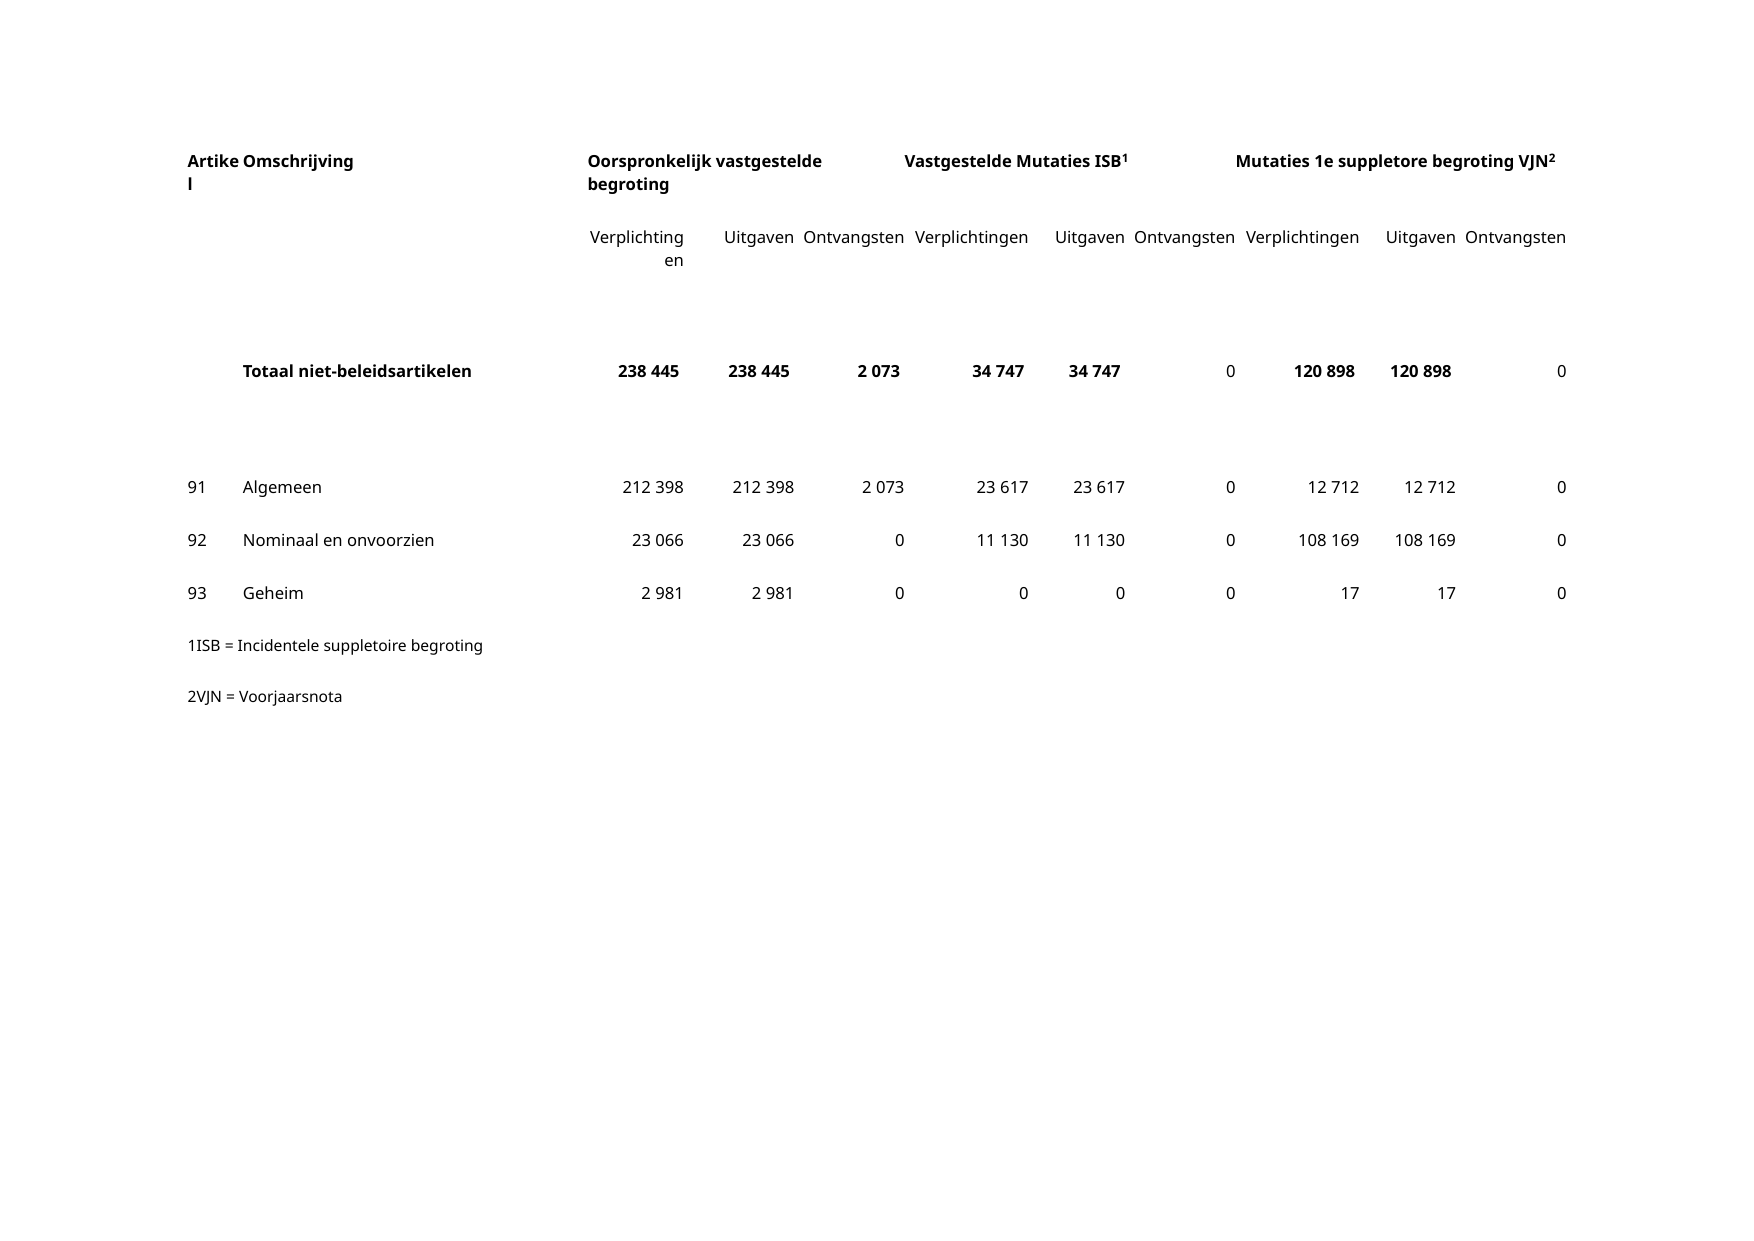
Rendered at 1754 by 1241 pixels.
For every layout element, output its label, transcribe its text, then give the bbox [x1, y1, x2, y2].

table_cell [1235, 418, 1359, 476]
table_cell [188, 359, 243, 418]
table_cell 0 [1456, 529, 1566, 582]
table_cell [188, 301, 243, 359]
table_cell [1235, 301, 1359, 359]
table_header Mutaties 1e suppletore begroting VJN2 [1235, 150, 1566, 225]
table_cell 0 [1125, 359, 1235, 418]
table_cell 0 [1125, 529, 1235, 582]
table_header Vastgestelde Mutaties ISB1 [904, 150, 1235, 225]
table_cell [188, 225, 243, 301]
table_cell Verplichtingen [904, 225, 1028, 301]
table_cell 0 [1456, 582, 1566, 634]
table_cell [794, 418, 904, 476]
table_cell 108 169 [1359, 529, 1456, 582]
table_cell 212 398 [684, 476, 794, 529]
table_cell 0 [1125, 582, 1235, 634]
table_cell [188, 418, 243, 476]
table_cell [1456, 418, 1566, 476]
table_cell [904, 301, 1028, 359]
table_cell [904, 418, 1028, 476]
table_cell 2 073 [794, 359, 904, 418]
table_cell 34 747 [1029, 359, 1125, 418]
table_cell [684, 301, 794, 359]
table_cell 91 [188, 476, 243, 529]
table_cell 0 [794, 529, 904, 582]
table_cell 23 066 [684, 529, 794, 582]
table_cell 0 [794, 582, 904, 634]
table_cell 238 445 [684, 359, 794, 418]
table_cell [684, 418, 794, 476]
table_cell 34 747 [904, 359, 1028, 418]
table_cell Uitgaven [684, 225, 794, 301]
table_header Artikel [188, 150, 243, 225]
table_cell 2 981 [684, 582, 794, 634]
table_cell 12 712 [1359, 476, 1456, 529]
table_cell 23 066 [587, 529, 684, 582]
table_cell Uitgaven [1029, 225, 1125, 301]
table_cell 120 898 [1359, 359, 1456, 418]
table_cell 1ISB = Incidentele suppletoire begroting 2VJN = Voorjaarsnota [188, 634, 1566, 737]
table_cell [243, 225, 587, 301]
table_cell 0 [1456, 359, 1566, 418]
table_cell 238 445 [587, 359, 684, 418]
table_cell 212 398 [587, 476, 684, 529]
table_cell [1359, 301, 1456, 359]
table_cell [1456, 301, 1566, 359]
table_cell 11 130 [904, 529, 1028, 582]
table_cell [1029, 301, 1125, 359]
table_header Oorspronkelijk vastgestelde begroting [587, 150, 904, 225]
table_cell [243, 418, 587, 476]
table_cell Ontvangsten [794, 225, 904, 301]
table_cell Algemeen [243, 476, 587, 529]
table_cell Nominaal en onvoorzien [243, 529, 587, 582]
table_cell [1125, 301, 1235, 359]
table_cell Ontvangsten [1125, 225, 1235, 301]
table_cell Uitgaven [1359, 225, 1456, 301]
table_cell 23 617 [904, 476, 1028, 529]
table_header Omschrijving [243, 150, 587, 225]
table_cell Ontvangsten [1456, 225, 1566, 301]
table_cell 11 130 [1029, 529, 1125, 582]
table_cell 93 [188, 582, 243, 634]
table_cell [794, 301, 904, 359]
table_cell 2 981 [587, 582, 684, 634]
table_cell [1029, 418, 1125, 476]
table_cell Totaal niet-beleidsartikelen [243, 359, 587, 418]
table_cell 12 712 [1235, 476, 1359, 529]
table_cell [587, 301, 684, 359]
table_cell Verplichtingen [1235, 225, 1359, 301]
table_cell Geheim [243, 582, 587, 634]
table_cell 23 617 [1029, 476, 1125, 529]
table_cell 0 [904, 582, 1028, 634]
table_cell [1359, 418, 1456, 476]
table_cell 0 [1029, 582, 1125, 634]
table_cell 108 169 [1235, 529, 1359, 582]
table_cell 17 [1359, 582, 1456, 634]
table_cell 17 [1235, 582, 1359, 634]
table_cell 120 898 [1235, 359, 1359, 418]
table_cell 0 [1125, 476, 1235, 529]
table_cell 92 [188, 529, 243, 582]
table_cell [243, 301, 587, 359]
table_cell [1125, 418, 1235, 476]
table_cell [587, 418, 684, 476]
table_cell 0 [1456, 476, 1566, 529]
table_cell Verplichtingen [587, 225, 684, 301]
table_cell 2 073 [794, 476, 904, 529]
